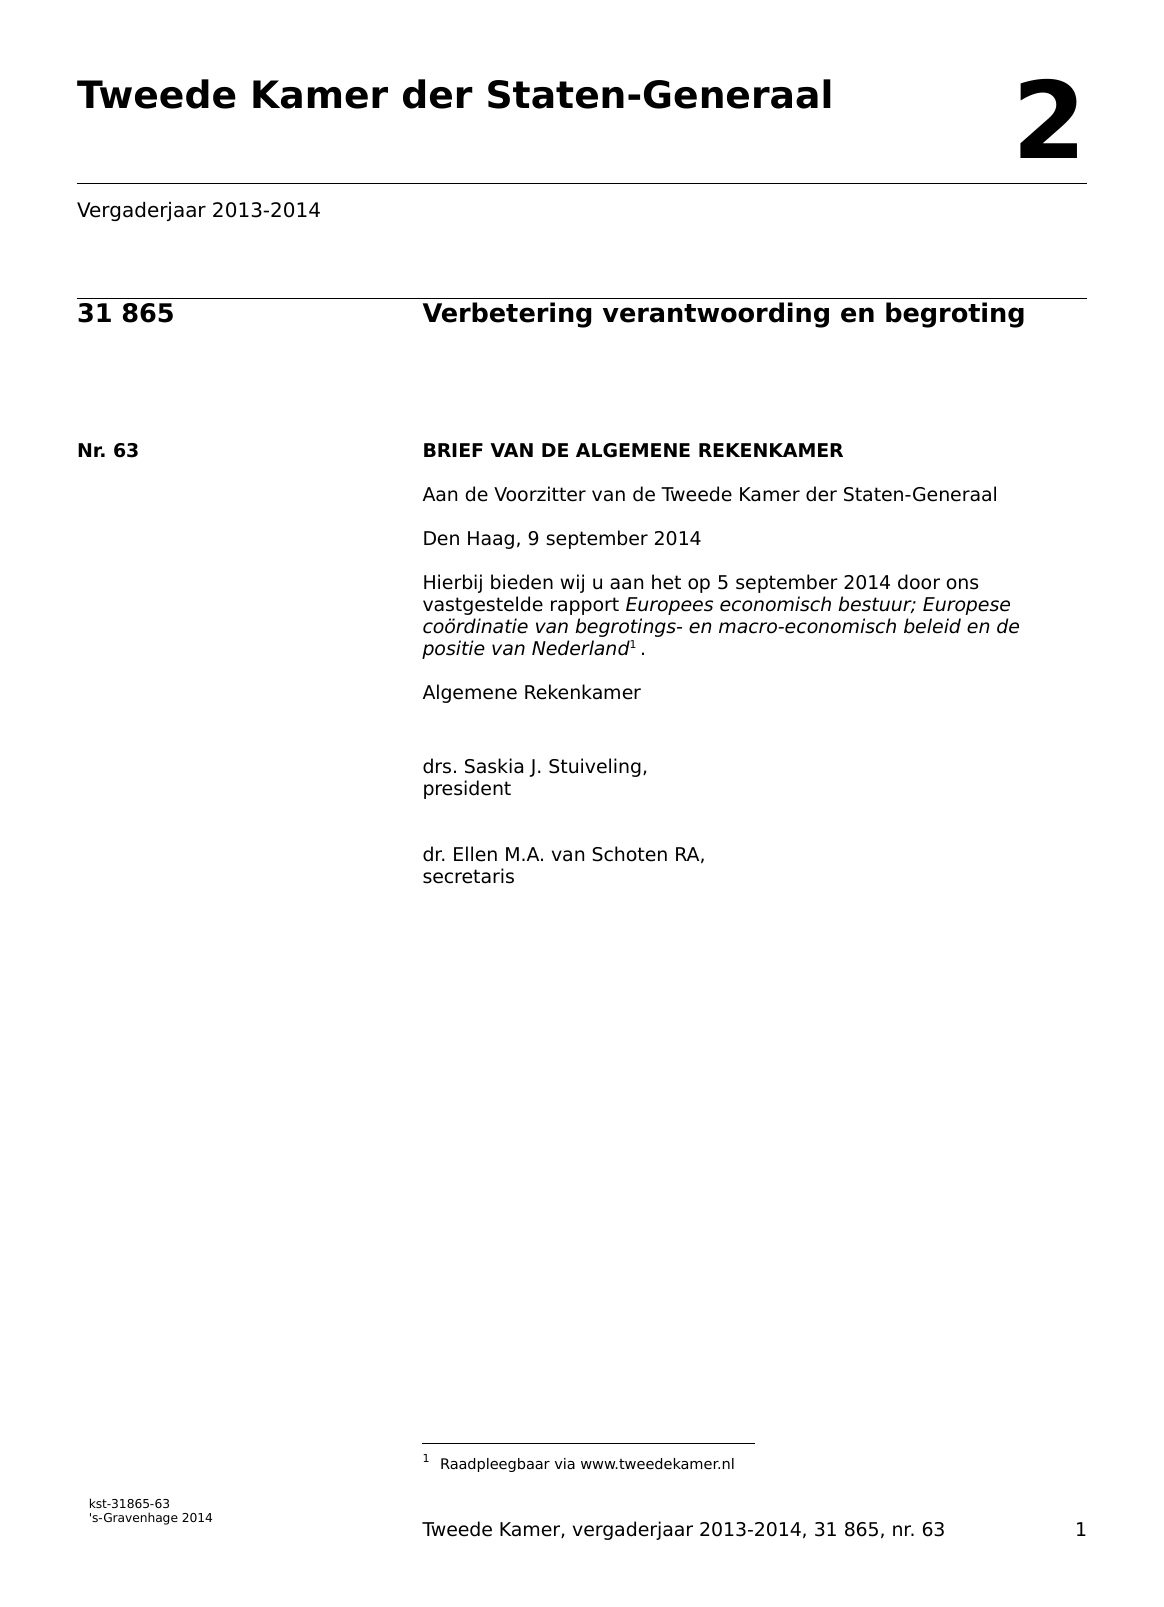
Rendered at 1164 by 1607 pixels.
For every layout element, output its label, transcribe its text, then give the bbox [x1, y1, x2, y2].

table_header Tweede Kamer der Staten-Generaal [77, 59, 886, 183]
text dr. Ellen M.A. van Schoten RA, secretaris [422, 822, 1087, 888]
text Den Haag, 9 september 2014 [422, 528, 1087, 550]
subtitle 31 865 Verbetering verantwoording en begroting [77, 299, 1087, 329]
text kst-31865-63 [88, 1497, 323, 1511]
text Hierbij bieden wij u aan het op 5 september 2014 door ons vastgestelde rapport Europees economisch bestuur; Europese coördinatie van begrotings- en macro-economisch beleid en de positie van Nederland. [422, 572, 1087, 660]
text Algemene Rekenkamer [422, 682, 1087, 704]
text Aan de Voorzitter van de Tweede Kamer der Staten-Generaal [422, 484, 1087, 506]
text 's-Gravenhage 2014 [88, 1511, 323, 1525]
table_cell Vergaderjaar 2013-2014 [77, 184, 1087, 298]
table_header 2 [886, 59, 1087, 183]
subtitle Nr. 63 BRIEF VAN DE ALGEMENE REKENKAMER [77, 440, 1087, 462]
text drs. Saskia J. Stuiveling, president [422, 734, 1087, 800]
text Raadpleegbaar via www.tweedekamer.nl [422, 1452, 1087, 1474]
